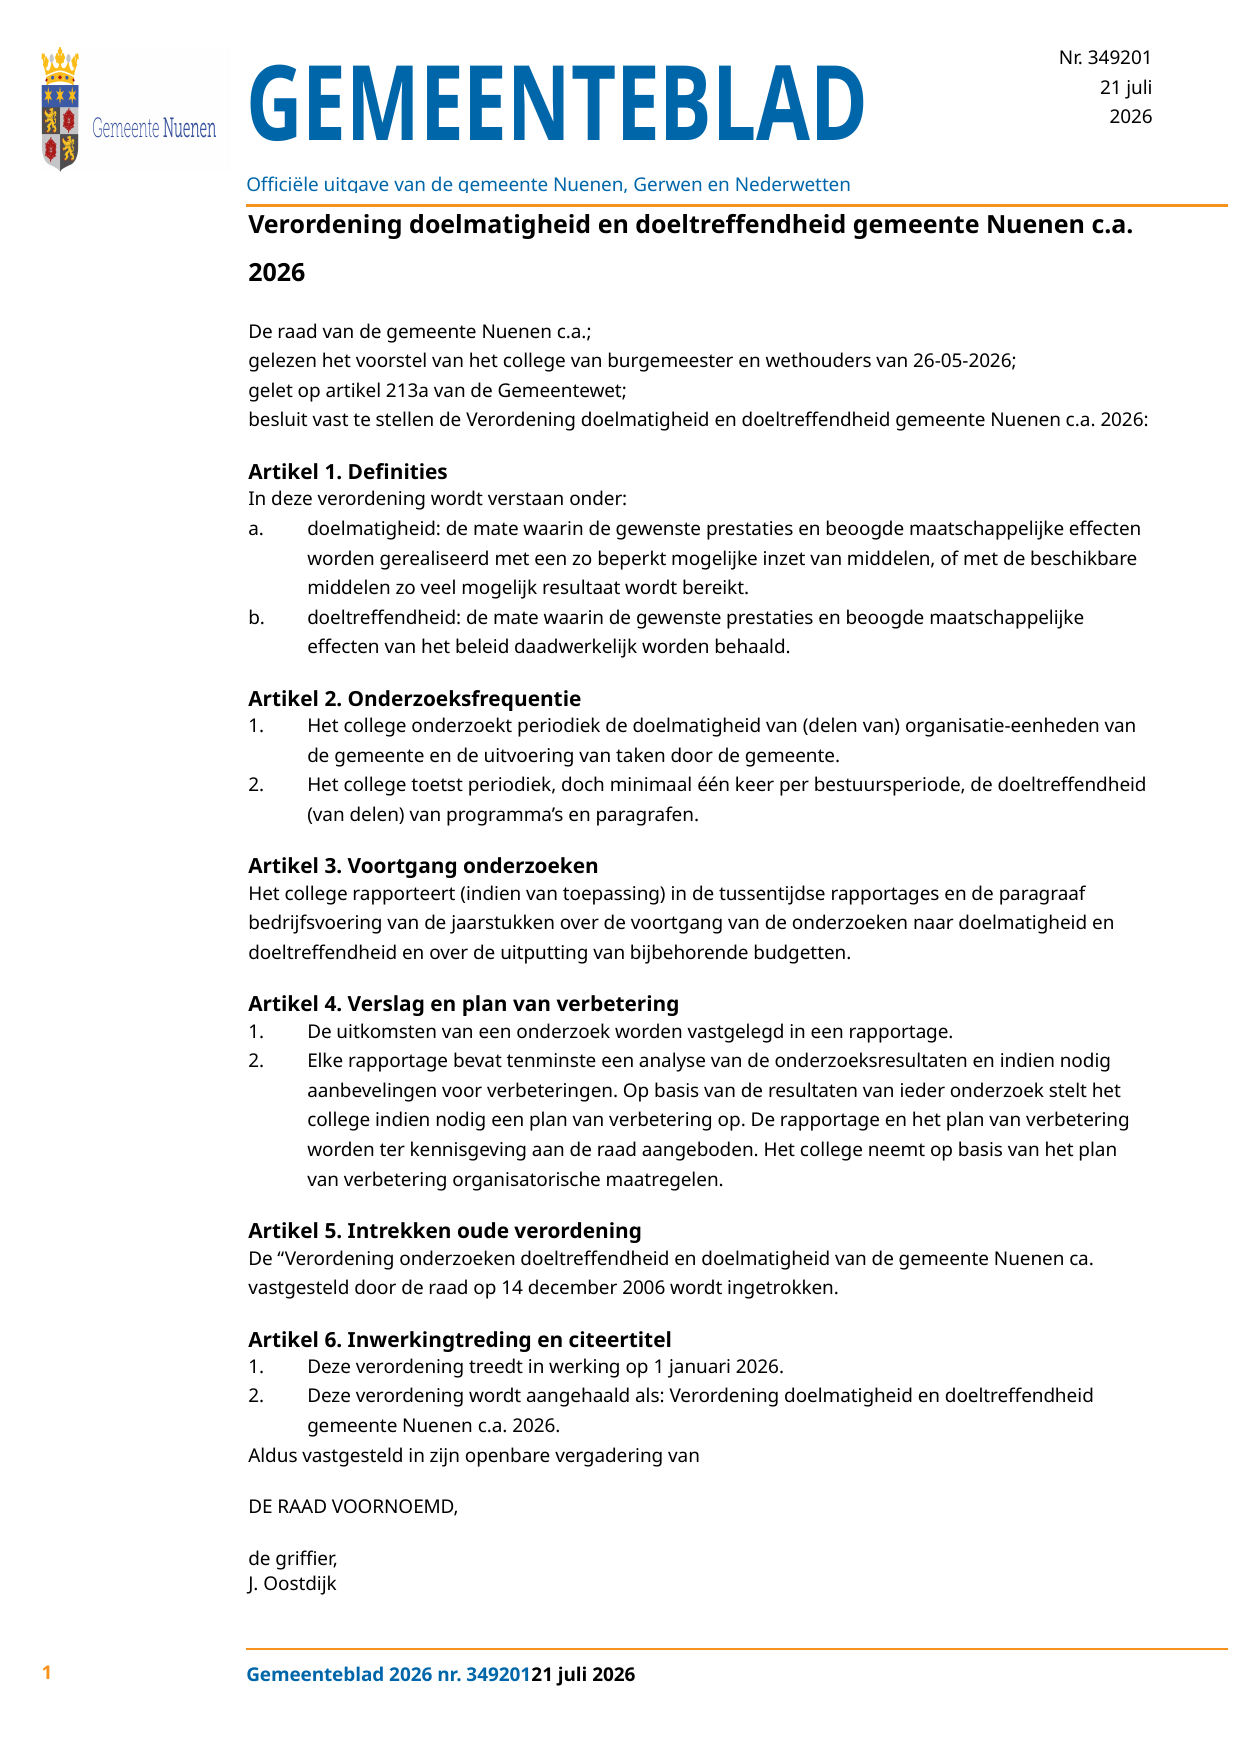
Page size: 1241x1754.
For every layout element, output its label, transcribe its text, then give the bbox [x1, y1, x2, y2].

text gelezen het voorstel van het college van burgemeester en wethouders van 26-05-2026; [248, 347, 1152, 373]
text De raad van de gemeente Nuenen c.a.; [248, 318, 1152, 344]
text Het college rapporteert (indien van toepassing) in de tussentijdse rapportages en de paragraaf bedrijfsvoering van de jaarstukken over de voortgang van de onderzoeken naar doelmatigheid en doeltreffendheid en over de uitputting van bijbehorende budgetten. [248, 880, 1152, 965]
list Deze verordening wordt aangehaald als: Verordening doelmatigheid en doeltreffendheid gemeente Nuenen c.a. 2026. [248, 1383, 1152, 1438]
text Aldus vastgesteld in zijn openbare vergadering van [248, 1442, 1152, 1468]
text Verordening doelmatigheid en doeltreffendheid gemeente Nuenen c.a. 2026 [248, 207, 1152, 288]
list Elke rapportage bevat tenminste een analyse van de onderzoeksresultaten en indien nodig aanbevelingen voor verbeteringen. Op basis van de resultaten van ieder onderzoek stelt het college indien nodig een plan van verbetering op. De rapportage en het plan van verbetering worden ter kennisgeving aan de raad aangeboden. Het college neemt op basis van het plan van verbetering organisatorische maatregelen. [248, 1047, 1152, 1192]
text Artikel 3. Voortgang onderzoeken [248, 851, 1152, 880]
list doelmatigheid: de mate waarin de gewenste prestaties en beoogde maatschappelijke effecten worden gerealiseerd met een zo beperkt mogelijke inzet van middelen, of met de beschikbare middelen zo veel mogelijk resultaat wordt bereikt. [248, 515, 1152, 600]
text Artikel 5. Intrekken oude verordening [248, 1216, 1152, 1245]
text In deze verordening wordt verstaan onder: [248, 486, 1152, 511]
list doeltreffendheid: de mate waarin de gewenste prestaties en beoogde maatschappelijke effecten van het beleid daadwerkelijk worden behaald. [248, 604, 1152, 659]
text DE RAAD VOORNOEMD, [248, 1493, 1152, 1519]
list De uitkomsten van een onderzoek worden vastgelegd in een rapportage. [248, 1018, 1152, 1044]
text besluit vast te stellen de Verordening doelmatigheid en doeltreffendheid gemeente Nuenen c.a. 2026: [248, 407, 1152, 432]
text gelet op artikel 213a van de Gemeentewet; [248, 377, 1152, 403]
list Deze verordening treedt in werking op 1 januari 2026. [248, 1353, 1152, 1379]
text Artikel 4. Verslag en plan van verbetering [248, 989, 1152, 1018]
list Het college onderzoekt periodiek de doelmatigheid van (delen van) organisatie-eenheden van de gemeente en de uitvoering van taken door de gemeente. [248, 712, 1152, 768]
text de griffier, [248, 1545, 1152, 1571]
list Het college toetst periodiek, doch minimaal één keer per bestuursperiode, de doeltreffendheid (van delen) van programma’s en paragrafen. [248, 771, 1152, 827]
text De “Verordening onderzoeken doeltreffendheid en doelmatigheid van de gemeente Nuenen ca. vastgesteld door de raad op 14 december 2006 wordt ingetrokken. [248, 1245, 1152, 1300]
text Artikel 1. Definities [248, 457, 1152, 486]
text Artikel 6. Inwerkingtreding en citeertitel [248, 1325, 1152, 1353]
text J. Oostdijk [248, 1571, 1152, 1596]
picture [41, 47, 231, 172]
text Artikel 2. Onderzoeksfrequentie [248, 684, 1152, 712]
